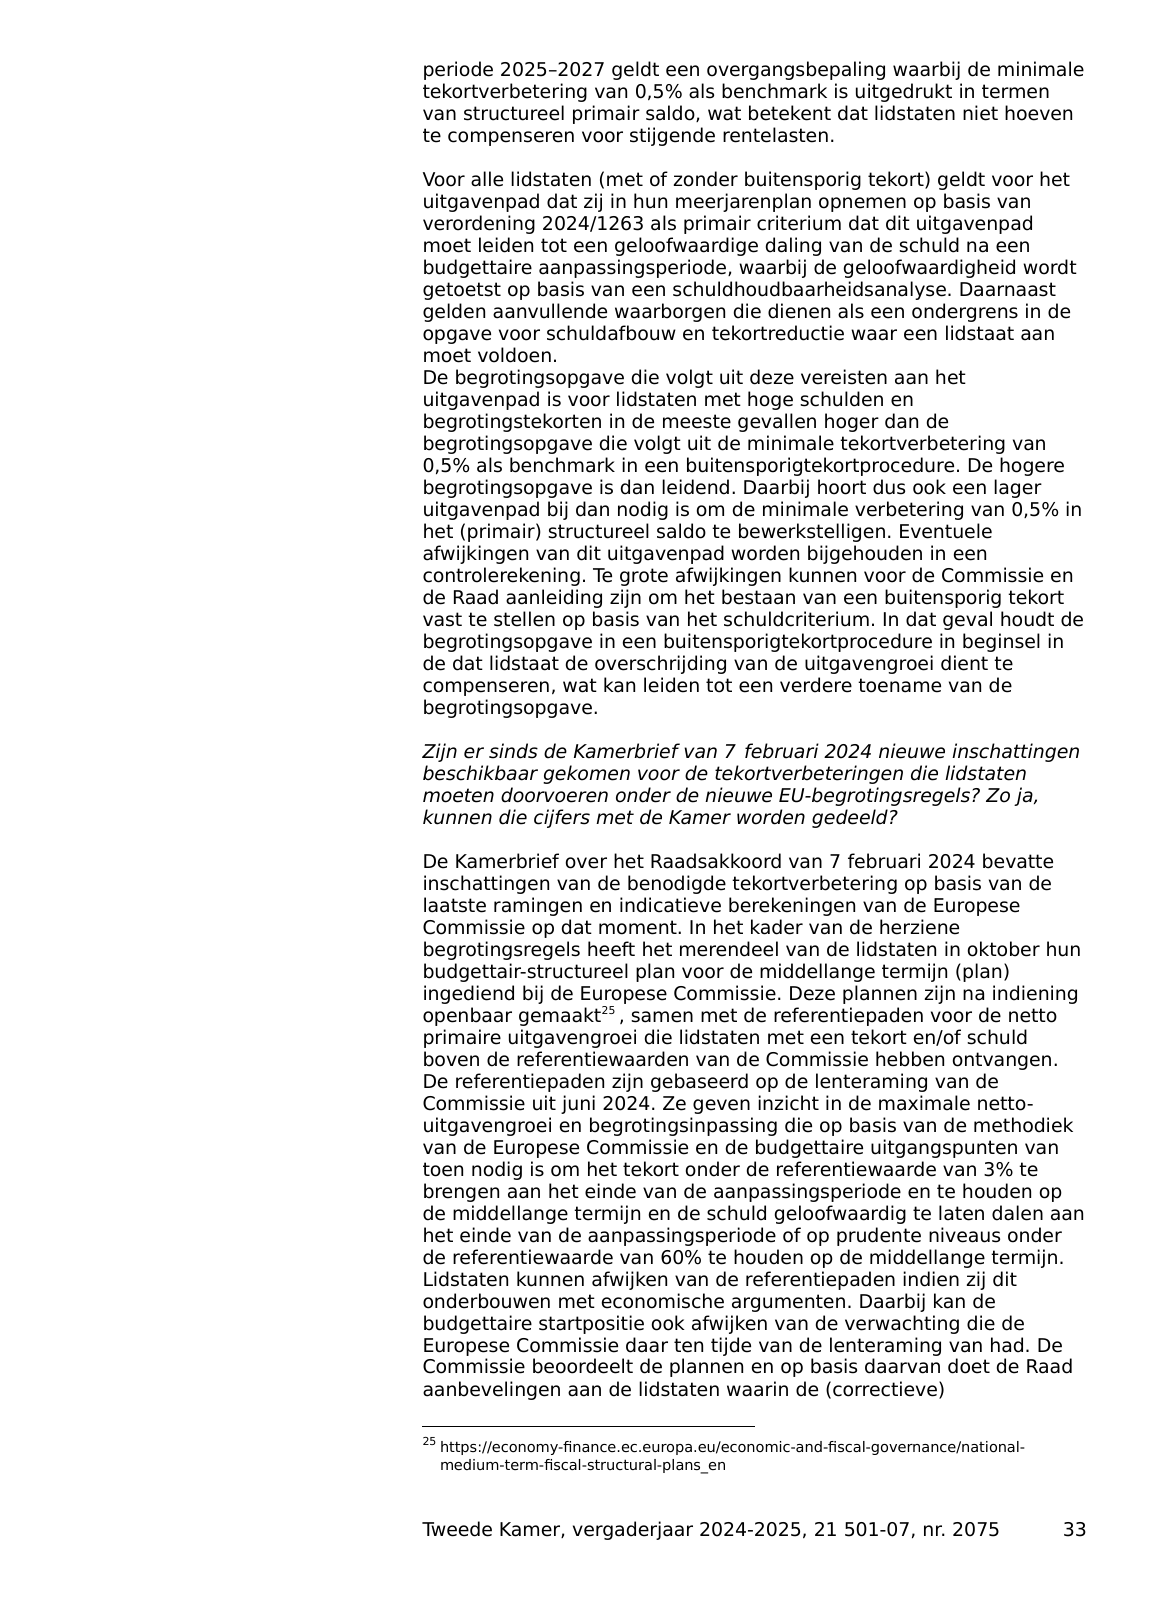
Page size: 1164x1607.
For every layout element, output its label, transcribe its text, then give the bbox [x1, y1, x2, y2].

text periode 2025–2027 geldt een overgangsbepaling waarbij de minimale tekortverbetering van 0,5% als benchmark is uitgedrukt in termen van structureel primair saldo, wat betekent dat lidstaten niet hoeven te compenseren voor stijgende rentelasten. [422, 59, 1087, 147]
text De Kamerbrief over het Raadsakkoord van 7 februari 2024 bevatte inschattingen van de benodigde tekortverbetering op basis van de laatste ramingen en indicatieve berekeningen van de Europese Commissie op dat moment. In het kader van de herziene begrotingsregels heeft het merendeel van de lidstaten in oktober hun budgettair-structureel plan voor de middellange termijn (plan) ingediend bij de Europese Commissie. Deze plannen zijn na indiening openbaar gemaakt, samen met de referentiepaden voor de netto primaire uitgavengroei die lidstaten met een tekort en/of schuld boven de referentiewaarden van de Commissie hebben ontvangen. De referentiepaden zijn gebaseerd op de lenteraming van de Commissie uit juni 2024. Ze geven inzicht in de maximale netto-uitgavengroei en begrotingsinpassing die op basis van de methodiek van de Europese Commissie en de budgettaire uitgangspunten van toen nodig is om het tekort onder de referentiewaarde van 3% te brengen aan het einde van de aanpassingsperiode en te houden op de middellange termijn en de schuld geloofwaardig te laten dalen aan het einde van de aanpassingsperiode of op prudente niveaus onder de referentiewaarde van 60% te houden op de middellange termijn. Lidstaten kunnen afwijken van de referentiepaden indien zij dit onderbouwen met economische argumenten. Daarbij kan de budgettaire startpositie ook afwijken van de verwachting die de Europese Commissie daar ten tijde van de lenteraming van had. De Commissie beoordeelt de plannen en op basis daarvan doet de Raad aanbevelingen aan de lidstaten waarin de (correctieve) [422, 851, 1087, 1400]
text https://economy-finance.ec.europa.eu/economic-and-fiscal-governance/national-medium-term-fiscal-structural-plans_en [422, 1435, 1087, 1474]
text Voor alle lidstaten (met of zonder buitensporig tekort) geldt voor het uitgavenpad dat zij in hun meerjarenplan opnemen op basis van verordening 2024/1263 als primair criterium dat dit uitgavenpad moet leiden tot een geloofwaardige daling van de schuld na een budgettaire aanpassingsperiode, waarbij de geloofwaardigheid wordt getoetst op basis van een schuldhoudbaarheidsanalyse. Daarnaast gelden aanvullende waarborgen die dienen als een ondergrens in de opgave voor schuldafbouw en tekortreductie waar een lidstaat aan moet voldoen. [422, 169, 1087, 367]
text Zijn er sinds de Kamerbrief van 7 februari 2024 nieuwe inschattingen beschikbaar gekomen voor de tekortverbeteringen die lidstaten moeten doorvoeren onder de nieuwe EU-begrotingsregels? Zo ja, kunnen die cijfers met de Kamer worden gedeeld? [422, 741, 1087, 829]
text De begrotingsopgave die volgt uit deze vereisten aan het uitgavenpad is voor lidstaten met hoge schulden en begrotingstekorten in de meeste gevallen hoger dan de begrotingsopgave die volgt uit de minimale tekortverbetering van 0,5% als benchmark in een buitensporigtekortprocedure. De hogere begrotingsopgave is dan leidend. Daarbij hoort dus ook een lager uitgavenpad bij dan nodig is om de minimale verbetering van 0,5% in het (primair) structureel saldo te bewerkstelligen. Eventuele afwijkingen van dit uitgavenpad worden bijgehouden in een controlerekening. Te grote afwijkingen kunnen voor de Commissie en de Raad aanleiding zijn om het bestaan van een buitensporig tekort vast te stellen op basis van het schuldcriterium. In dat geval houdt de begrotingsopgave in een buitensporigtekortprocedure in beginsel in de dat lidstaat de overschrijding van de uitgavengroei dient te compenseren, wat kan leiden tot een verdere toename van de begrotingsopgave. [422, 367, 1087, 719]
